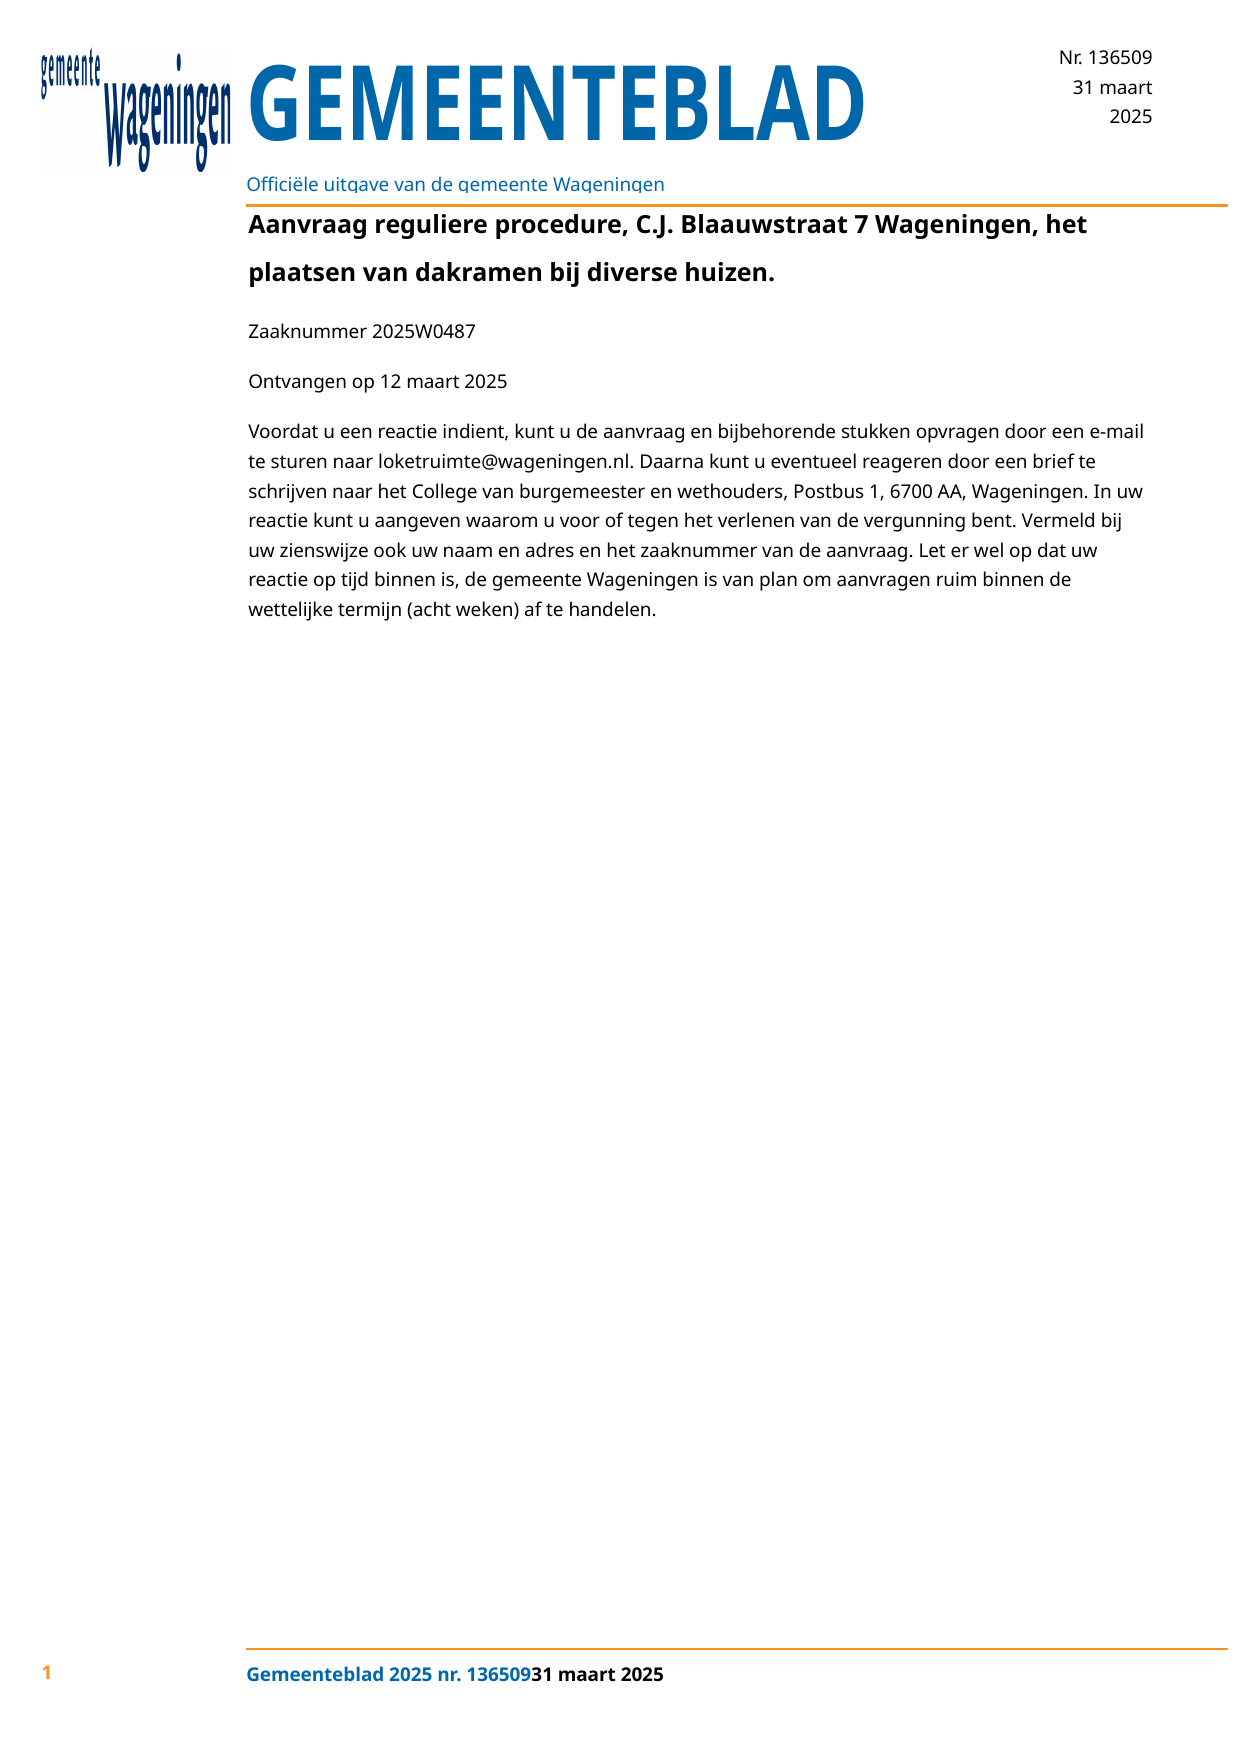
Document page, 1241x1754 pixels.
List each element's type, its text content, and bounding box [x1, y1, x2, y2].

picture [41, 47, 231, 172]
text Voordat u een reactie indient, kunt u de aanvraag en bijbehorende stukken opvragen door een e-mail te sturen naar loketruimte@wageningen.nl. Daarna kunt u eventueel reageren door een brief te schrijven naar het College van burgemeester en wethouders, Postbus 1, 6700 AA, Wageningen. In uw reactie kunt u aangeven waarom u voor of tegen het verlenen van de vergunning bent. Vermeld bij uw zienswijze ook uw naam en adres en het zaaknummer van de aanvraag. Let er wel op dat uw reactie op tijd binnen is, de gemeente Wageningen is van plan om aanvragen ruim binnen de wettelijke termijn (acht weken) af te handelen. [248, 419, 1152, 622]
text Zaaknummer 2025W0487 [248, 318, 1152, 344]
text Ontvangen op 12 maart 2025 [248, 368, 1152, 394]
text Aanvraag reguliere procedure, C.J. Blaauwstraat 7 Wageningen, het plaatsen van dakramen bij diverse huizen. [248, 207, 1152, 288]
